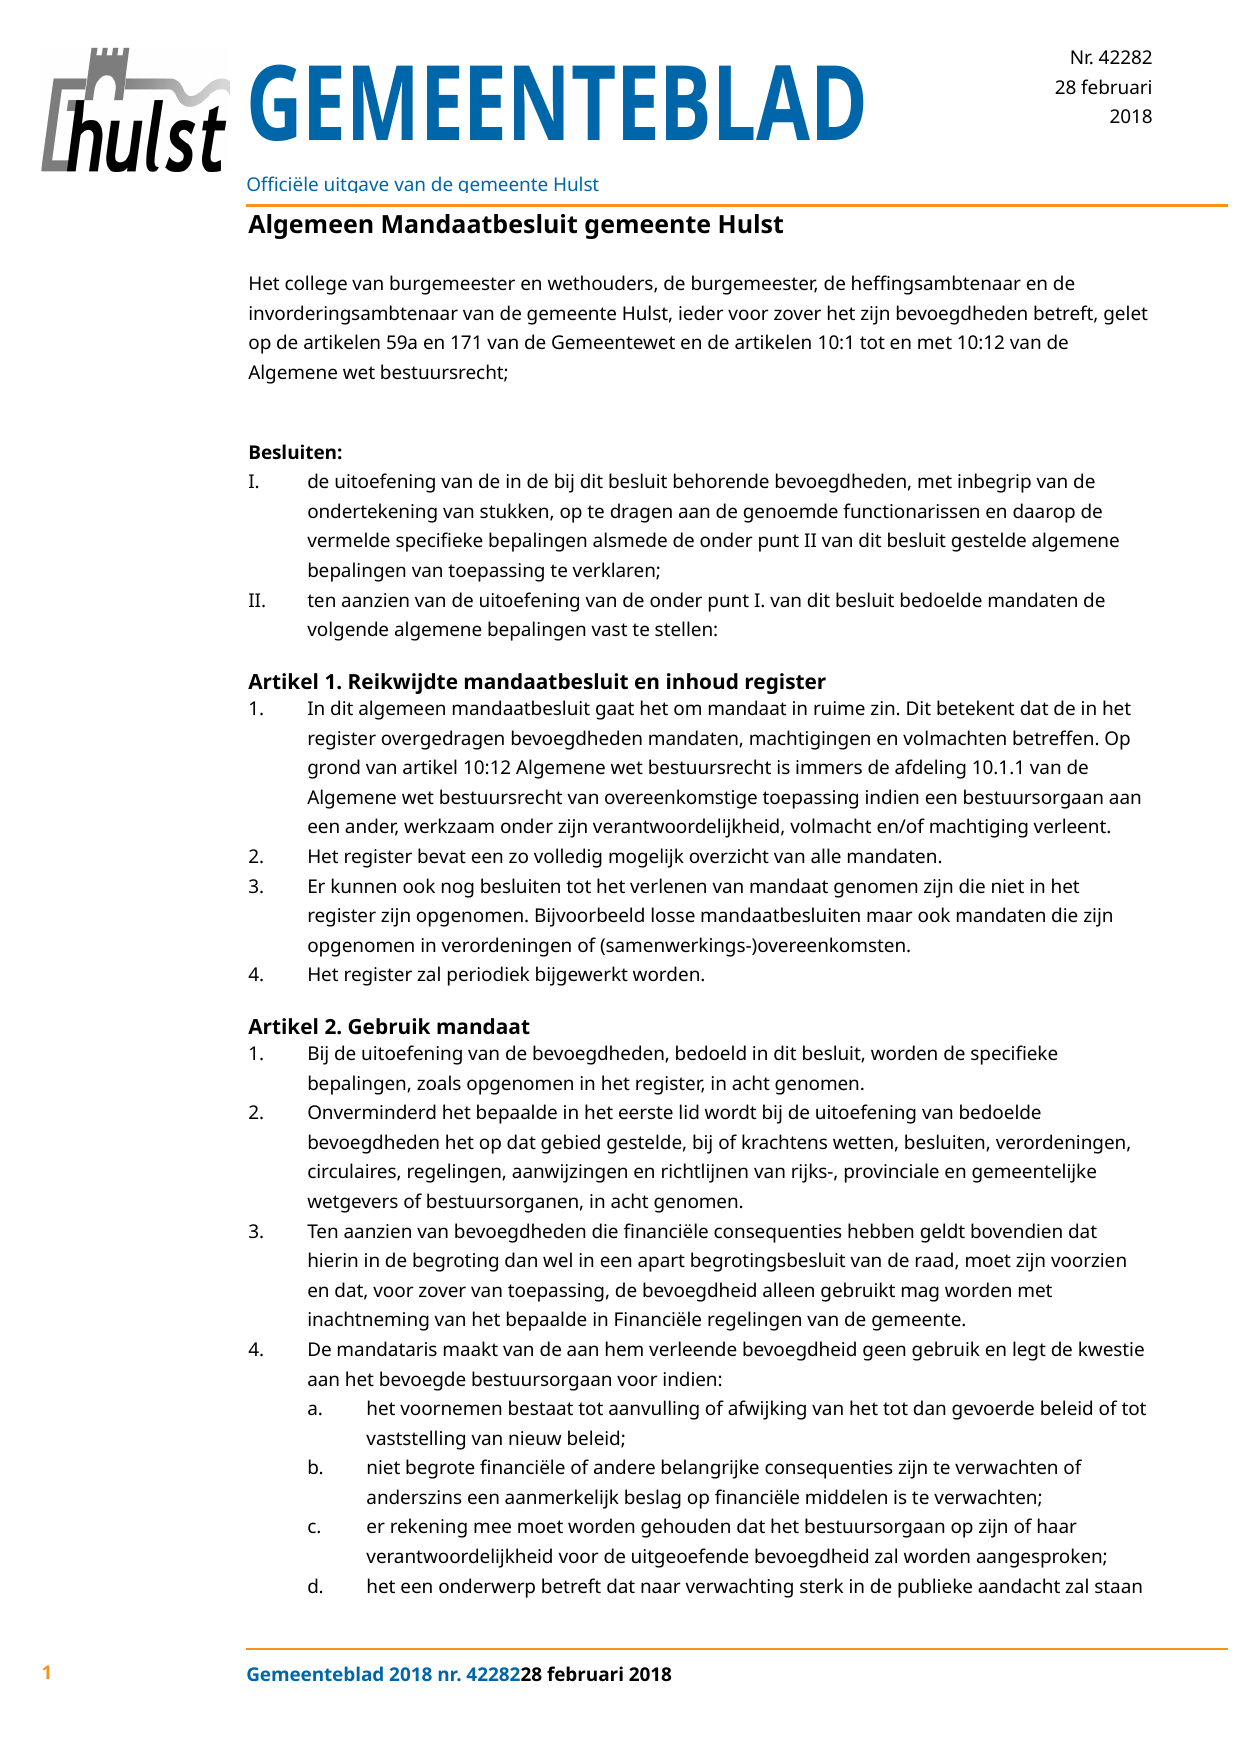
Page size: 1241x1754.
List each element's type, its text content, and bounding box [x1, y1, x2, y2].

text Besluiten: [248, 439, 1152, 465]
list ten aanzien van de uitoefening van de onder punt I. van dit besluit bedoelde mandaten de volgende algemene bepalingen vast te stellen: [248, 587, 1152, 642]
list het voornemen bestaat tot aanvulling of afwijking van het tot dan gevoerde beleid of tot vaststelling van nieuw beleid; [307, 1395, 1152, 1451]
picture [41, 47, 231, 172]
list Bij de uitoefening van de bevoegdheden, bedoeld in dit besluit, worden de specifieke bepalingen, zoals opgenomen in het register, in acht genomen. [248, 1040, 1152, 1096]
list de uitoefening van de in de bij dit besluit behorende bevoegdheden, met inbegrip van de ondertekening van stukken, op te dragen aan de genoemde functionarissen en daarop de vermelde specifieke bepalingen alsmede de onder punt II van dit besluit gestelde algemene bepalingen van toepassing te verklaren; [248, 468, 1152, 583]
list Het register bevat een zo volledig mogelijk overzicht van alle mandaten. [248, 843, 1152, 869]
list het een onderwerp betreft dat naar verwachting sterk in de publieke aandacht zal staan [307, 1573, 1152, 1599]
list er rekening mee moet worden gehouden dat het bestuursorgaan op zijn of haar verantwoordelijkheid voor de uitgeoefende bevoegdheid zal worden aangesproken; [307, 1514, 1152, 1569]
text Het college van burgemeester en wethouders, de burgemeester, de heffingsambtenaar en de invorderingsambtenaar van de gemeente Hulst, ieder voor zover het zijn bevoegdheden betreft, gelet op de artikelen 59a en 171 van de Gemeentewet en de artikelen 10:1 tot en met 10:12 van de Algemene wet bestuursrecht; [248, 270, 1152, 385]
list Onverminderd het bepaalde in het eerste lid wordt bij de uitoefening van bedoelde bevoegdheden het op dat gebied gestelde, bij of krachtens wetten, besluiten, verordeningen, circulaires, regelingen, aanwijzingen en richtlijnen van rijks-, provinciale en gemeentelijke wetgevers of bestuursorganen, in acht genomen. [248, 1099, 1152, 1214]
list De mandataris maakt van de aan hem verleende bevoegdheid geen gebruik en legt de kwestie aan het bevoegde bestuursorgaan voor indien: [248, 1336, 1152, 1392]
list In dit algemeen mandaatbesluit gaat het om mandaat in ruime zin. Dit betekent dat de in het register overgedragen bevoegdheden mandaten, machtigingen en volmachten betreffen. Op grond van artikel 10:12 Algemene wet bestuursrecht is immers de afdeling 10.1.1 van de Algemene wet bestuursrecht van overeenkomstige toepassing indien een bestuursorgaan aan een ander, werkzaam onder zijn verantwoordelijkheid, volmacht en/of machtiging verleent. [248, 695, 1152, 839]
list niet begrote financiële of andere belangrijke consequenties zijn te verwachten of anderszins een aanmerkelijk beslag op financiële middelen is te verwachten; [307, 1454, 1152, 1510]
text Algemeen Mandaatbesluit gemeente Hulst [248, 207, 1152, 241]
list Er kunnen ook nog besluiten tot het verlenen van mandaat genomen zijn die niet in het register zijn opgenomen. Bijvoorbeeld losse mandaatbesluiten maar ook mandaten die zijn opgenomen in verordeningen of (samenwerkings-)overeenkomsten. [248, 873, 1152, 958]
text Artikel 2. Gebruik mandaat [248, 1012, 1152, 1040]
list Ten aanzien van bevoegdheden die financiële consequenties hebben geldt bovendien dat hierin in de begroting dan wel in een apart begrotingsbesluit van de raad, moet zijn voorzien en dat, voor zover van toepassing, de bevoegdheid alleen gebruikt mag worden met inachtneming van het bepaalde in Financiële regelingen van de gemeente. [248, 1218, 1152, 1332]
text Artikel 1. Reikwijdte mandaatbesluit en inhoud register [248, 667, 1152, 695]
list Het register zal periodiek bijgewerkt worden. [248, 962, 1152, 987]
